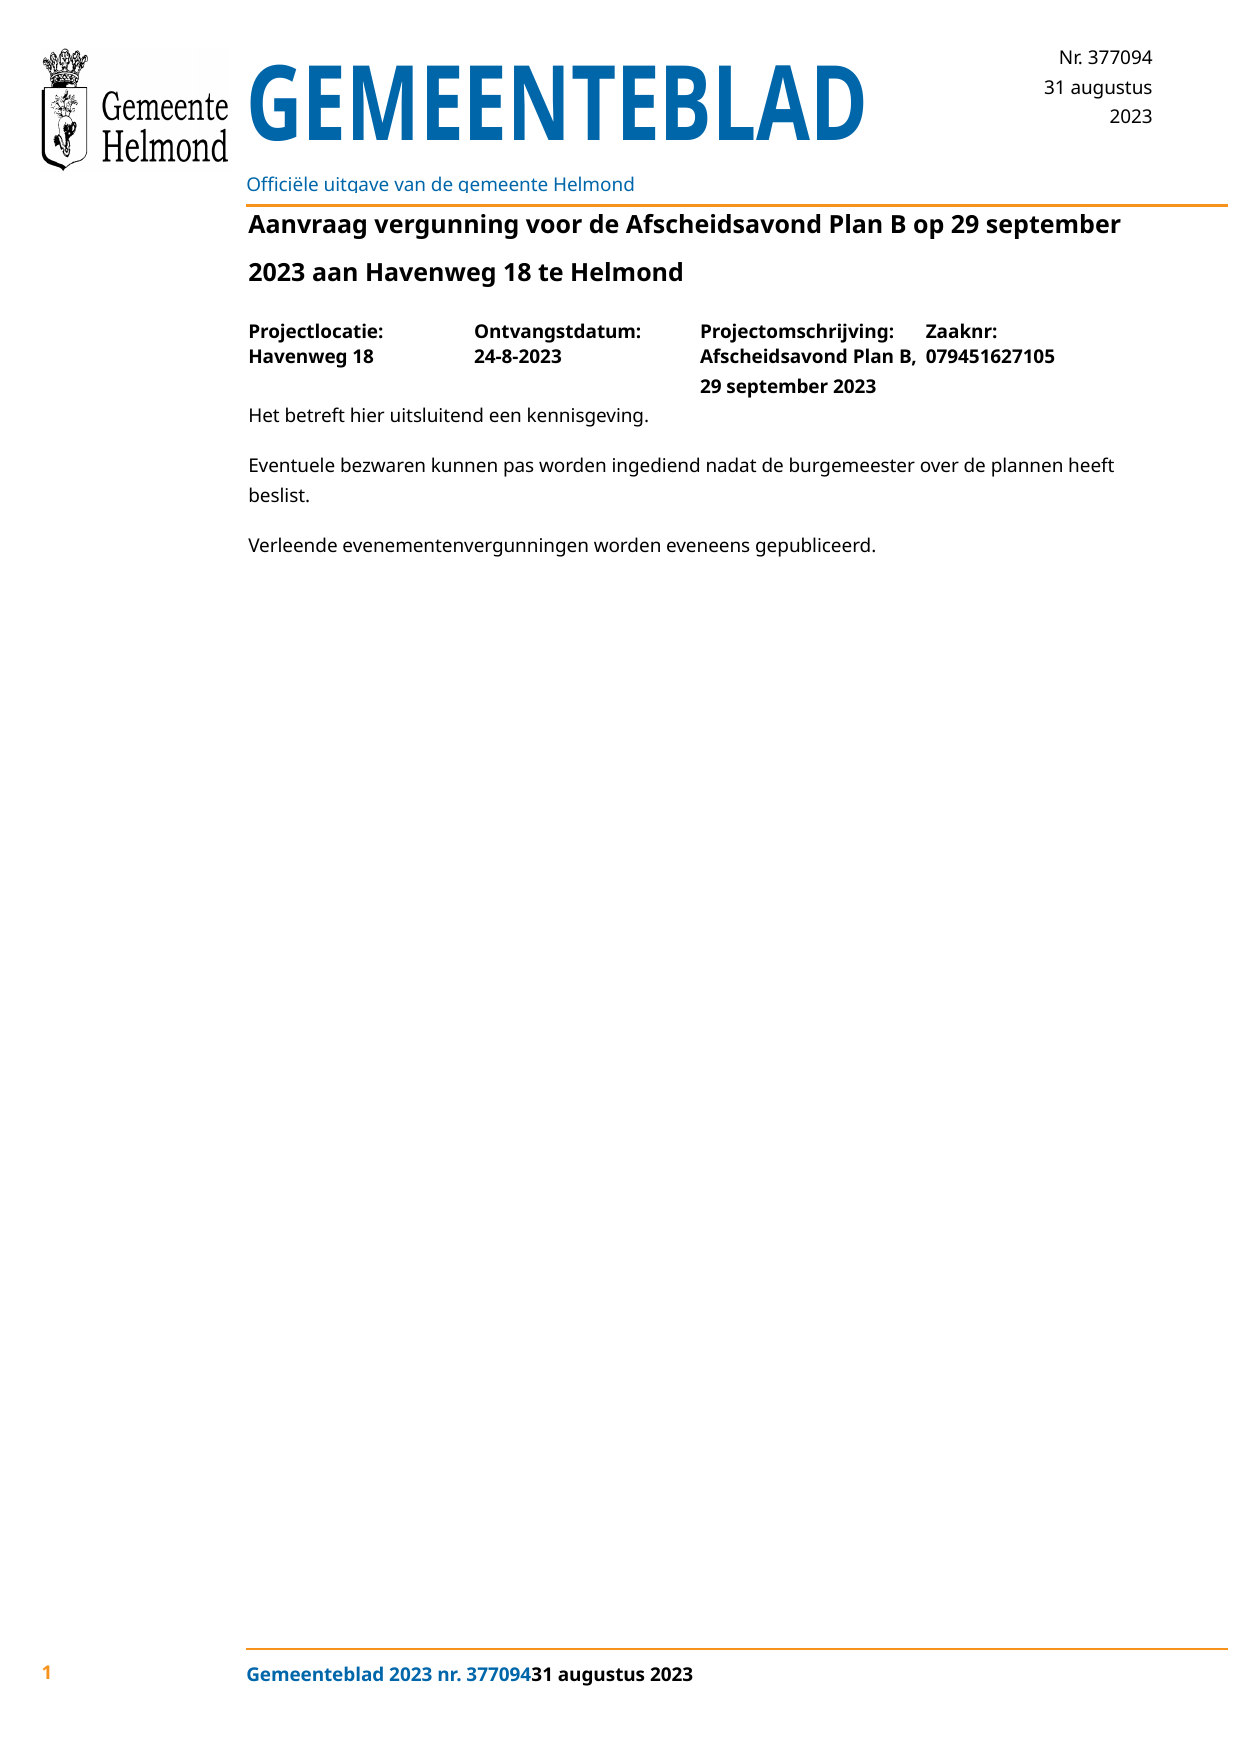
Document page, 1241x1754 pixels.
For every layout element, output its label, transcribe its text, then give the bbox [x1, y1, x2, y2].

table_header Projectlocatie: [248, 318, 474, 344]
table_header Projectomschrijving: [700, 318, 926, 344]
table_cell Havenweg 18 [248, 344, 474, 399]
table_cell Afscheidsavond Plan B, 29 september 2023 [700, 344, 926, 399]
table_cell 24-8-2023 [474, 344, 700, 399]
table_header Ontvangstdatum: [474, 318, 700, 344]
text Eventuele bezwaren kunnen pas worden ingediend nadat de burgemeester over de plannen heeft beslist. [248, 453, 1152, 508]
table_header Zaaknr: [926, 318, 1152, 344]
text Aanvraag vergunning voor de Afscheidsavond Plan B op 29 september 2023 aan Havenweg 18 te Helmond [248, 207, 1152, 288]
text Verleende evenementenvergunningen worden eveneens gepubliceerd. [248, 533, 1152, 558]
table_cell 079451627105 [926, 344, 1152, 399]
picture [41, 47, 231, 172]
text Het betreft hier uitsluitend een kennisgeving. [248, 402, 1152, 428]
